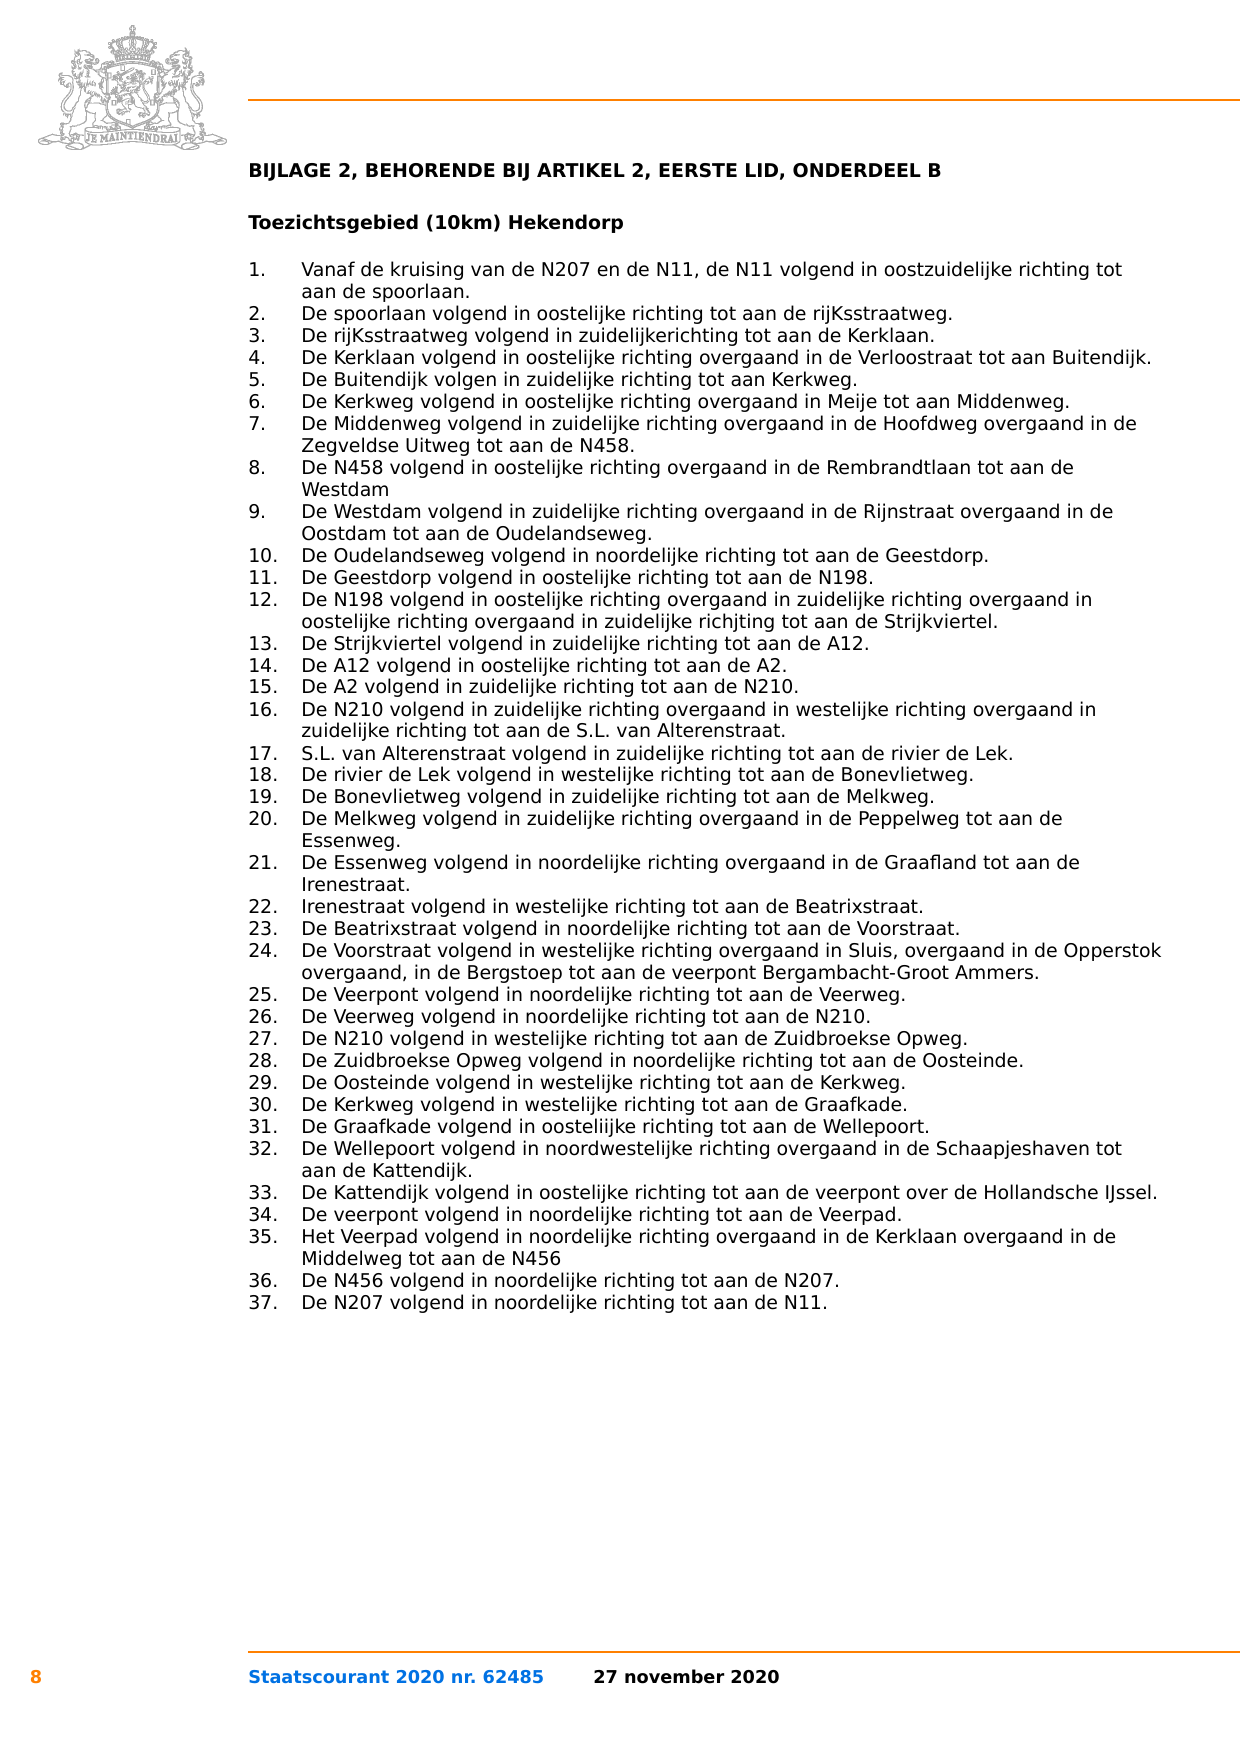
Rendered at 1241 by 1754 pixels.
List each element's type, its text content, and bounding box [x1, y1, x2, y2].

text 3. De rijKsstraatweg volgend in zuidelijkerichting tot aan de Kerklaan. [248, 325, 1163, 347]
subtitle Toezichtsgebied (10km) Hekendorp [248, 212, 1163, 234]
text 28. De Zuidbroekse Opweg volgend in noordelijke richting tot aan de Oosteinde. [248, 1050, 1163, 1072]
text 7. De Middenweg volgend in zuidelijke richting overgaand in de Hoofdweg overgaand in de Zegveldse Uitweg tot aan de N458. [248, 413, 1163, 457]
text 32. De Wellepoort volgend in noordwestelijke richting overgaand in de Schaapjeshaven tot aan de Kattendijk. [248, 1138, 1163, 1182]
text 5. De Buitendijk volgen in zuidelijke richting tot aan Kerkweg. [248, 369, 1163, 391]
text 14. De A12 volgend in oostelijke richting tot aan de A2. [248, 654, 1163, 676]
subtitle BIJLAGE 2, BEHORENDE BIJ ARTIKEL 2, EERSTE LID, ONDERDEEL B [248, 160, 1163, 182]
text 12. De N198 volgend in oostelijke richting overgaand in zuidelijke richting overgaand in oostelijke richting overgaand in zuidelijke richjting tot aan de Strijkviertel. [248, 588, 1163, 632]
text 37. De N207 volgend in noordelijke richting tot aan de N11. [248, 1292, 1163, 1314]
text 11. De Geestdorp volgend in oostelijke richting tot aan de N198. [248, 567, 1163, 588]
text 36. De N456 volgend in noordelijke richting tot aan de N207. [248, 1270, 1163, 1292]
text 31. De Graafkade volgend in oosteliijke richting tot aan de Wellepoort. [248, 1116, 1163, 1138]
text 16. De N210 volgend in zuidelijke richting overgaand in westelijke richting overgaand in zuidelijke richting tot aan de S.L. van Alterenstraat. [248, 698, 1163, 742]
text 21. De Essenweg volgend in noordelijke richting overgaand in de Graafland tot aan de Irenestraat. [248, 852, 1163, 896]
text 24. De Voorstraat volgend in westelijke richting overgaand in Sluis, overgaand in de Opperstok overgaand, in de Bergstoep tot aan de veerpont Bergambacht-Groot Ammers. [248, 940, 1163, 984]
text 27. De N210 volgend in westelijke richting tot aan de Zuidbroekse Opweg. [248, 1028, 1163, 1050]
text 6. De Kerkweg volgend in oostelijke richting overgaand in Meije tot aan Middenweg. [248, 391, 1163, 413]
text 18. De rivier de Lek volgend in westelijke richting tot aan de Bonevlietweg. [248, 764, 1163, 786]
text 23. De Beatrixstraat volgend in noordelijke richting tot aan de Voorstraat. [248, 918, 1163, 940]
text 4. De Kerklaan volgend in oostelijke richting overgaand in de Verloostraat tot aan Buitendijk. [248, 347, 1163, 369]
text 29. De Oosteinde volgend in westelijke richting tot aan de Kerkweg. [248, 1072, 1163, 1094]
text 20. De Melkweg volgend in zuidelijke richting overgaand in de Peppelweg tot aan de Essenweg. [248, 808, 1163, 852]
text 26. De Veerweg volgend in noordelijke richting tot aan de N210. [248, 1006, 1163, 1028]
text 13. De Strijkviertel volgend in zuidelijke richting tot aan de A12. [248, 632, 1163, 654]
text 1. Vanaf de kruising van de N207 en de N11, de N11 volgend in oostzuidelijke richting tot aan de spoorlaan. [248, 259, 1163, 303]
picture [38, 25, 227, 150]
text 25. De Veerpont volgend in noordelijke richting tot aan de Veerweg. [248, 984, 1163, 1006]
text 22. Irenestraat volgend in westelijke richting tot aan de Beatrixstraat. [248, 896, 1163, 918]
text 35. Het Veerpad volgend in noordelijke richting overgaand in de Kerklaan overgaand in de Middelweg tot aan de N456 [248, 1226, 1163, 1270]
text 2. De spoorlaan volgend in oostelijke richting tot aan de rijKsstraatweg. [248, 303, 1163, 325]
text 15. De A2 volgend in zuidelijke richting tot aan de N210. [248, 676, 1163, 698]
text 10. De Oudelandseweg volgend in noordelijke richting tot aan de Geestdorp. [248, 544, 1163, 567]
text 9. De Westdam volgend in zuidelijke richting overgaand in de Rijnstraat overgaand in de Oostdam tot aan de Oudelandseweg. [248, 501, 1163, 544]
text 30. De Kerkweg volgend in westelijke richting tot aan de Graafkade. [248, 1094, 1163, 1116]
text 34. De veerpont volgend in noordelijke richting tot aan de Veerpad. [248, 1204, 1163, 1226]
text 19. De Bonevlietweg volgend in zuidelijke richting tot aan de Melkweg. [248, 786, 1163, 808]
text 33. De Kattendijk volgend in oostelijke richting tot aan de veerpont over de Hollandsche IJssel. [248, 1182, 1163, 1204]
text 17. S.L. van Alterenstraat volgend in zuidelijke richting tot aan de rivier de Lek. [248, 742, 1163, 764]
text 8. De N458 volgend in oostelijke richting overgaand in de Rembrandtlaan tot aan de Westdam [248, 457, 1163, 501]
